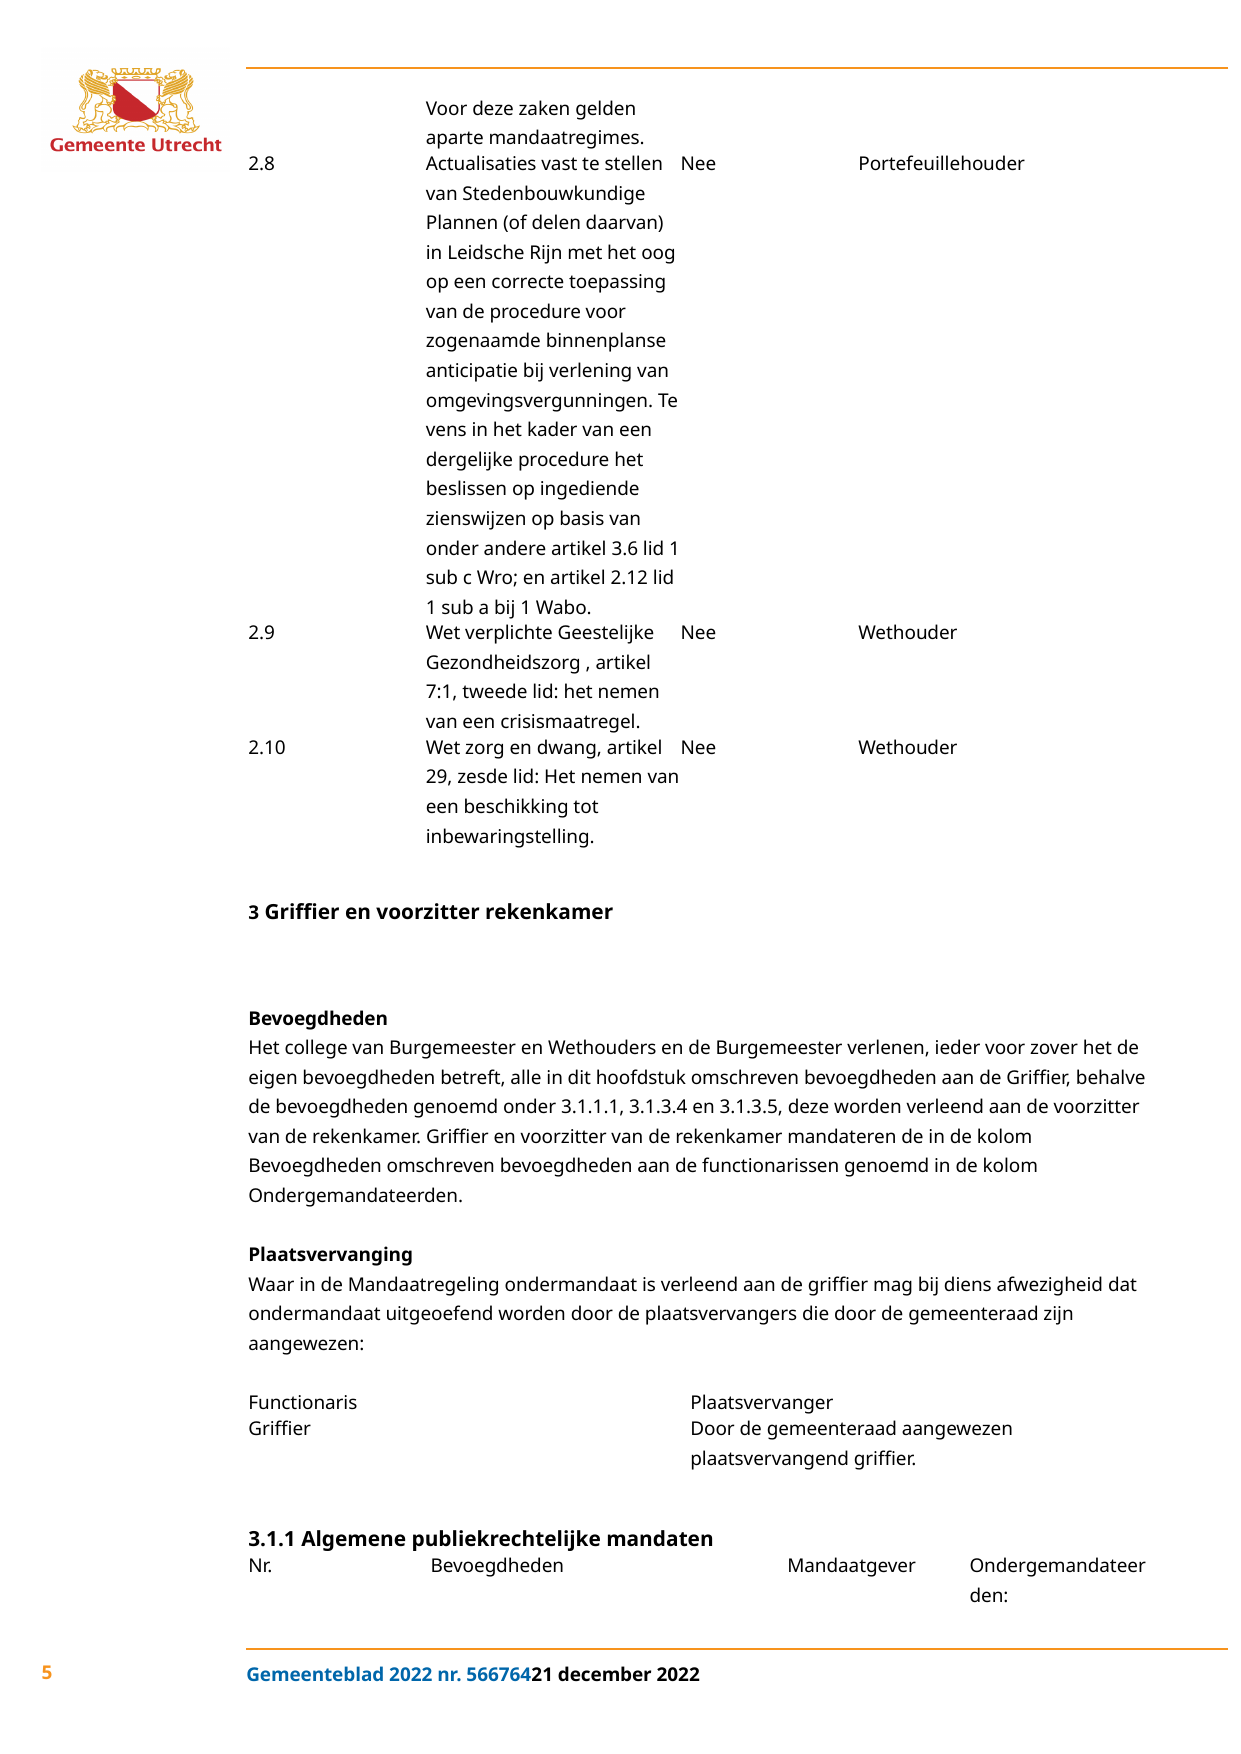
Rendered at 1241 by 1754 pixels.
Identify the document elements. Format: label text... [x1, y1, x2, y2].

table_header Nr. [248, 1553, 430, 1608]
table_cell [248, 95, 426, 150]
table_cell Portefeuillehouder [858, 150, 1152, 619]
text Plaatsvervanging [248, 1241, 1152, 1267]
table_cell Door de gemeenteraad aangewezen plaatsvervangend griffier. [690, 1415, 1152, 1470]
table_cell Actualisaties vast te stellen van Stedenbouwkundige Plannen (of delen daarvan) in Leidsche Rijn met het oog op een correcte toepassing van de procedure voor zogenaamde binnenplanse anticipatie bij verlening van omgevingsvergunningen. Tevens in het kader van een dergelijke procedure het beslissen op ingediende zienswijzen op basis van onder andere artikel 3.6 lid 1 sub c Wro; en artikel 2.12 lid 1 sub a bij 1 Wabo. [426, 150, 680, 619]
table_header Plaatsvervanger [690, 1389, 1152, 1415]
table_cell [680, 95, 858, 150]
text 3 Griffier en voorzitter rekenkamer [248, 897, 1152, 926]
table_cell Wet zorg en dwang, artikel 29, zesde lid: Het nemen van een beschikking tot inbewaringstelling. [426, 734, 680, 848]
table_cell 2.10 [248, 734, 426, 848]
table_cell Nee [680, 620, 858, 734]
table_cell Griffier [248, 1415, 690, 1470]
table_cell 2.8 [248, 150, 426, 619]
table_header Functionaris [248, 1389, 690, 1415]
table_cell 2.9 [248, 620, 426, 734]
table_cell [858, 95, 1152, 150]
text Waar in de Mandaatregeling ondermandaat is verleend aan de griffier mag bij diens afwezigheid dat ondermandaat uitgeoefend worden door de plaatsvervangers die door de gemeenteraad zijn aangewezen: [248, 1271, 1152, 1356]
text Het college van Burgemeester en Wethouders en de Burgemeester verlenen, ieder voor zover het de eigen bevoegdheden betreft, alle in dit hoofdstuk omschreven bevoegdheden aan de Griffier, behalve de bevoegdheden genoemd onder 3.1.1.1, 3.1.3.4 en 3.1.3.5, deze worden verleend aan de voorzitter van de rekenkamer. Griffier en voorzitter van de rekenkamer mandateren de in de kolom Bevoegdheden omschreven bevoegdheden aan de functionarissen genoemd in de kolom Ondergemandateerden. [248, 1034, 1152, 1208]
table_cell Voor deze zaken gelden aparte mandaatregimes. [426, 95, 680, 150]
table_cell Wet verplichte Geestelijke Gezondheidszorg , artikel 7:1, tweede lid: het nemen van een crisismaatregel. [426, 620, 680, 734]
table_header Mandaatgever [787, 1553, 969, 1608]
table_cell Wethouder [858, 734, 1152, 848]
table_cell Nee [680, 150, 858, 619]
table_cell Wethouder [858, 620, 1152, 734]
table_header Ondergemandateerden: [969, 1553, 1152, 1608]
table_header Bevoegdheden [430, 1553, 787, 1608]
table_cell Nee [680, 734, 858, 848]
text Bevoegdheden [248, 1005, 1152, 1030]
picture [41, 47, 231, 172]
text 3.1.1 Algemene publiekrechtelijke mandaten [248, 1524, 1152, 1552]
